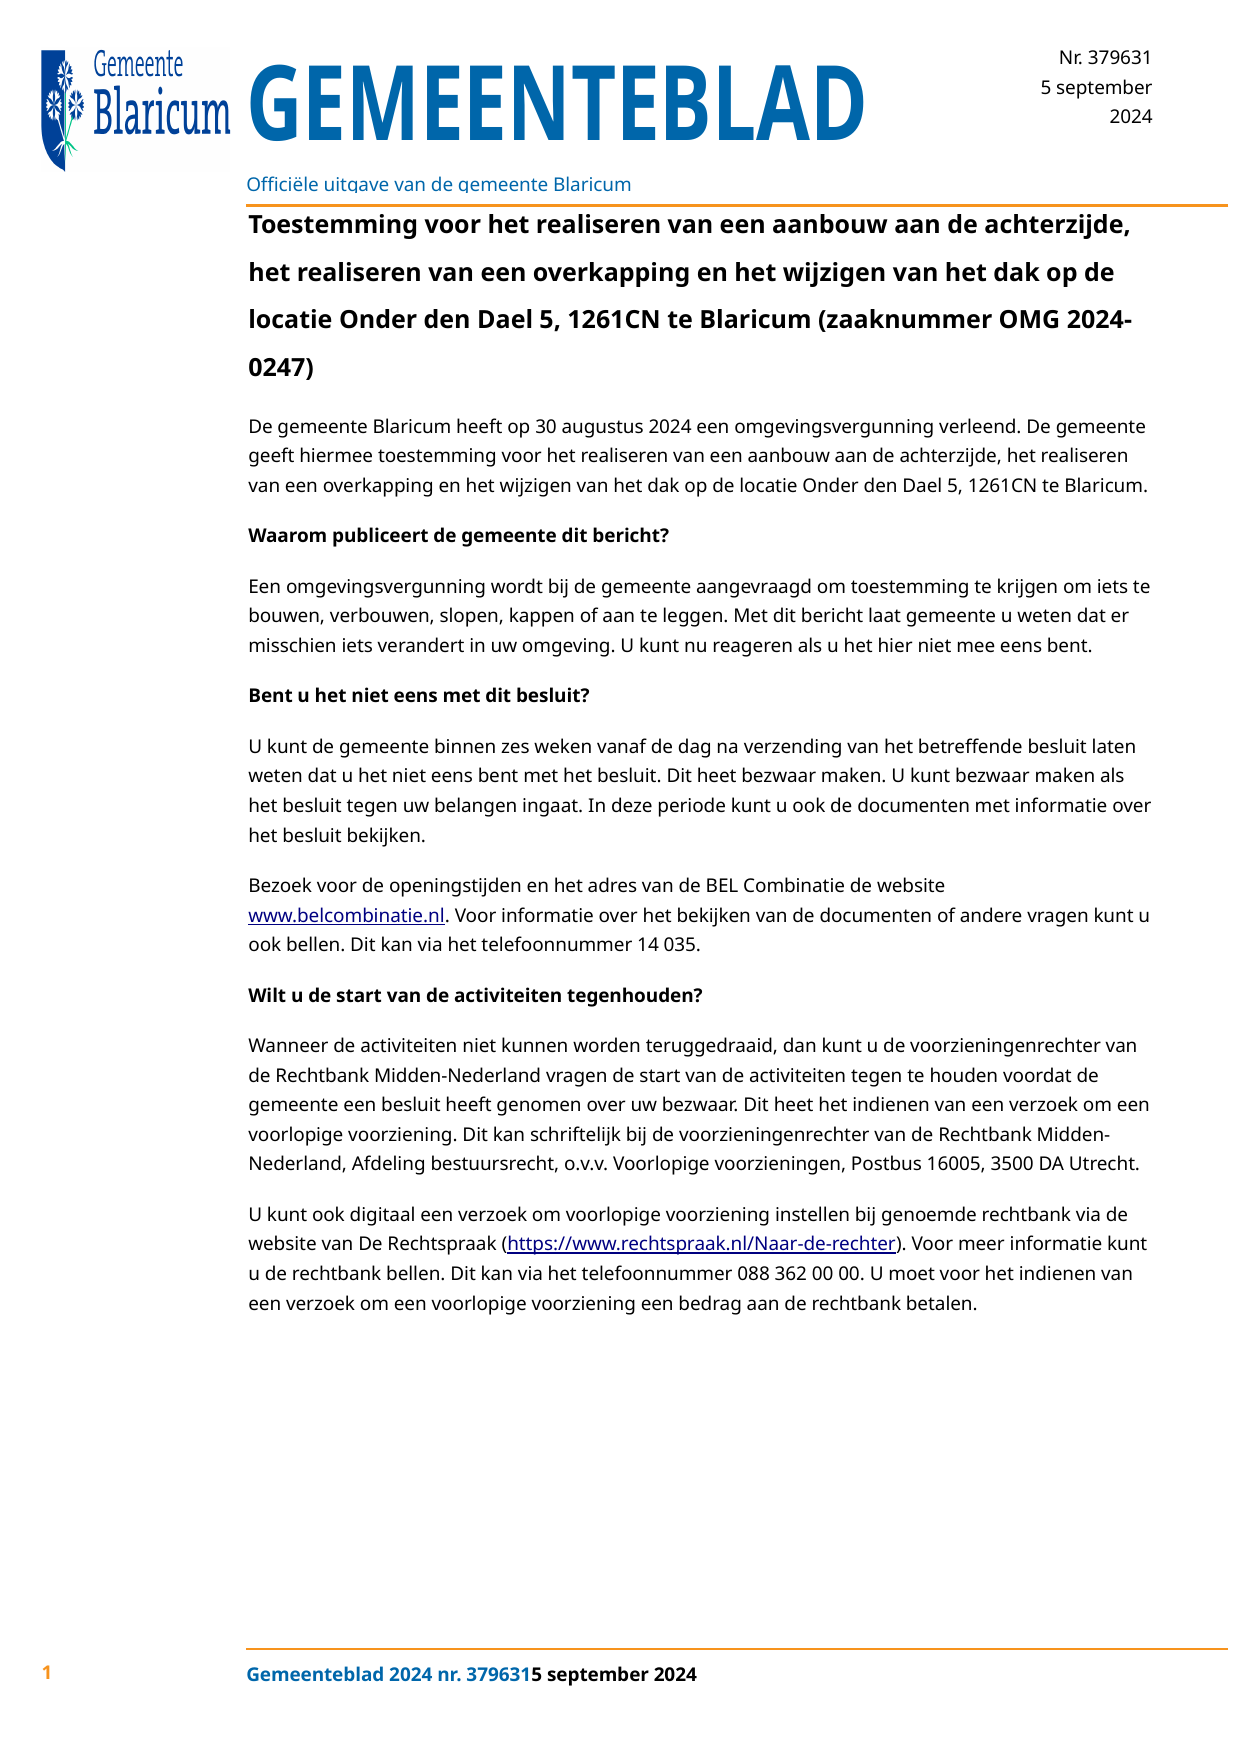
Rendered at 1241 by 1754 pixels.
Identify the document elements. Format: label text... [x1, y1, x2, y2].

text Wanneer de activiteiten niet kunnen worden teruggedraaid, dan kunt u de voorzieningenrechter van de Rechtbank Midden-Nederland vragen de start van de activiteiten tegen te houden voordat de gemeente een besluit heeft genomen over uw bezwaar. Dit heet het indienen van een verzoek om een voorlopige voorziening. Dit kan schriftelijk bij de voorzieningenrechter van de Rechtbank Midden-Nederland, Afdeling bestuursrecht, o.v.v. Voorlopige voorzieningen, Postbus 16005, 3500 DA Utrecht. [248, 1032, 1152, 1176]
text Waarom publiceert de gemeente dit bericht? [248, 523, 1152, 548]
text Toestemming voor het realiseren van een aanbouw aan de achterzijde, het realiseren van een overkapping en het wijzigen van het dak op de locatie Onder den Dael 5, 1261CN te Blaricum (zaaknummer OMG 2024-0247) [248, 207, 1152, 384]
text U kunt de gemeente binnen zes weken vanaf de dag na verzending van het betreffende besluit laten weten dat u het niet eens bent met het besluit. Dit heet bezwaar maken. U kunt bezwaar maken als het besluit tegen uw belangen ingaat. In deze periode kunt u ook de documenten met informatie over het besluit bekijken. [248, 733, 1152, 848]
text Bezoek voor de openingstijden en het adres van de BEL Combinatie de website www.belcombinatie.nl. Voor informatie over het bekijken van de documenten of andere vragen kunt u ook bellen. Dit kan via het telefoonnummer 14 035. [248, 872, 1152, 957]
text De gemeente Blaricum heeft op 30 augustus 2024 een omgevingsvergunning verleend. De gemeente geeft hiermee toestemming voor het realiseren van een aanbouw aan de achterzijde, het realiseren van een overkapping en het wijzigen van het dak op de locatie Onder den Dael 5, 1261CN te Blaricum. [248, 413, 1152, 498]
picture [41, 47, 231, 172]
text U kunt ook digitaal een verzoek om voorlopige voorziening instellen bij genoemde rechtbank via de website van De Rechtspraak (https://www.rechtspraak.nl/Naar-de-rechter). Voor meer informatie kunt u de rechtbank bellen. Dit kan via het telefoonnummer 088 362 00 00. U moet voor het indienen van een verzoek om een voorlopige voorziening een bedrag aan de rechtbank betalen. [248, 1201, 1152, 1316]
text Een omgevingsvergunning wordt bij de gemeente aangevraagd om toestemming te krijgen om iets te bouwen, verbouwen, slopen, kappen of aan te leggen. Met dit bericht laat gemeente u weten dat er misschien iets verandert in uw omgeving. U kunt nu reageren als u het hier niet mee eens bent. [248, 573, 1152, 658]
text Wilt u de start van de activiteiten tegenhouden? [248, 982, 1152, 1008]
text Bent u het niet eens met dit besluit? [248, 683, 1152, 708]
